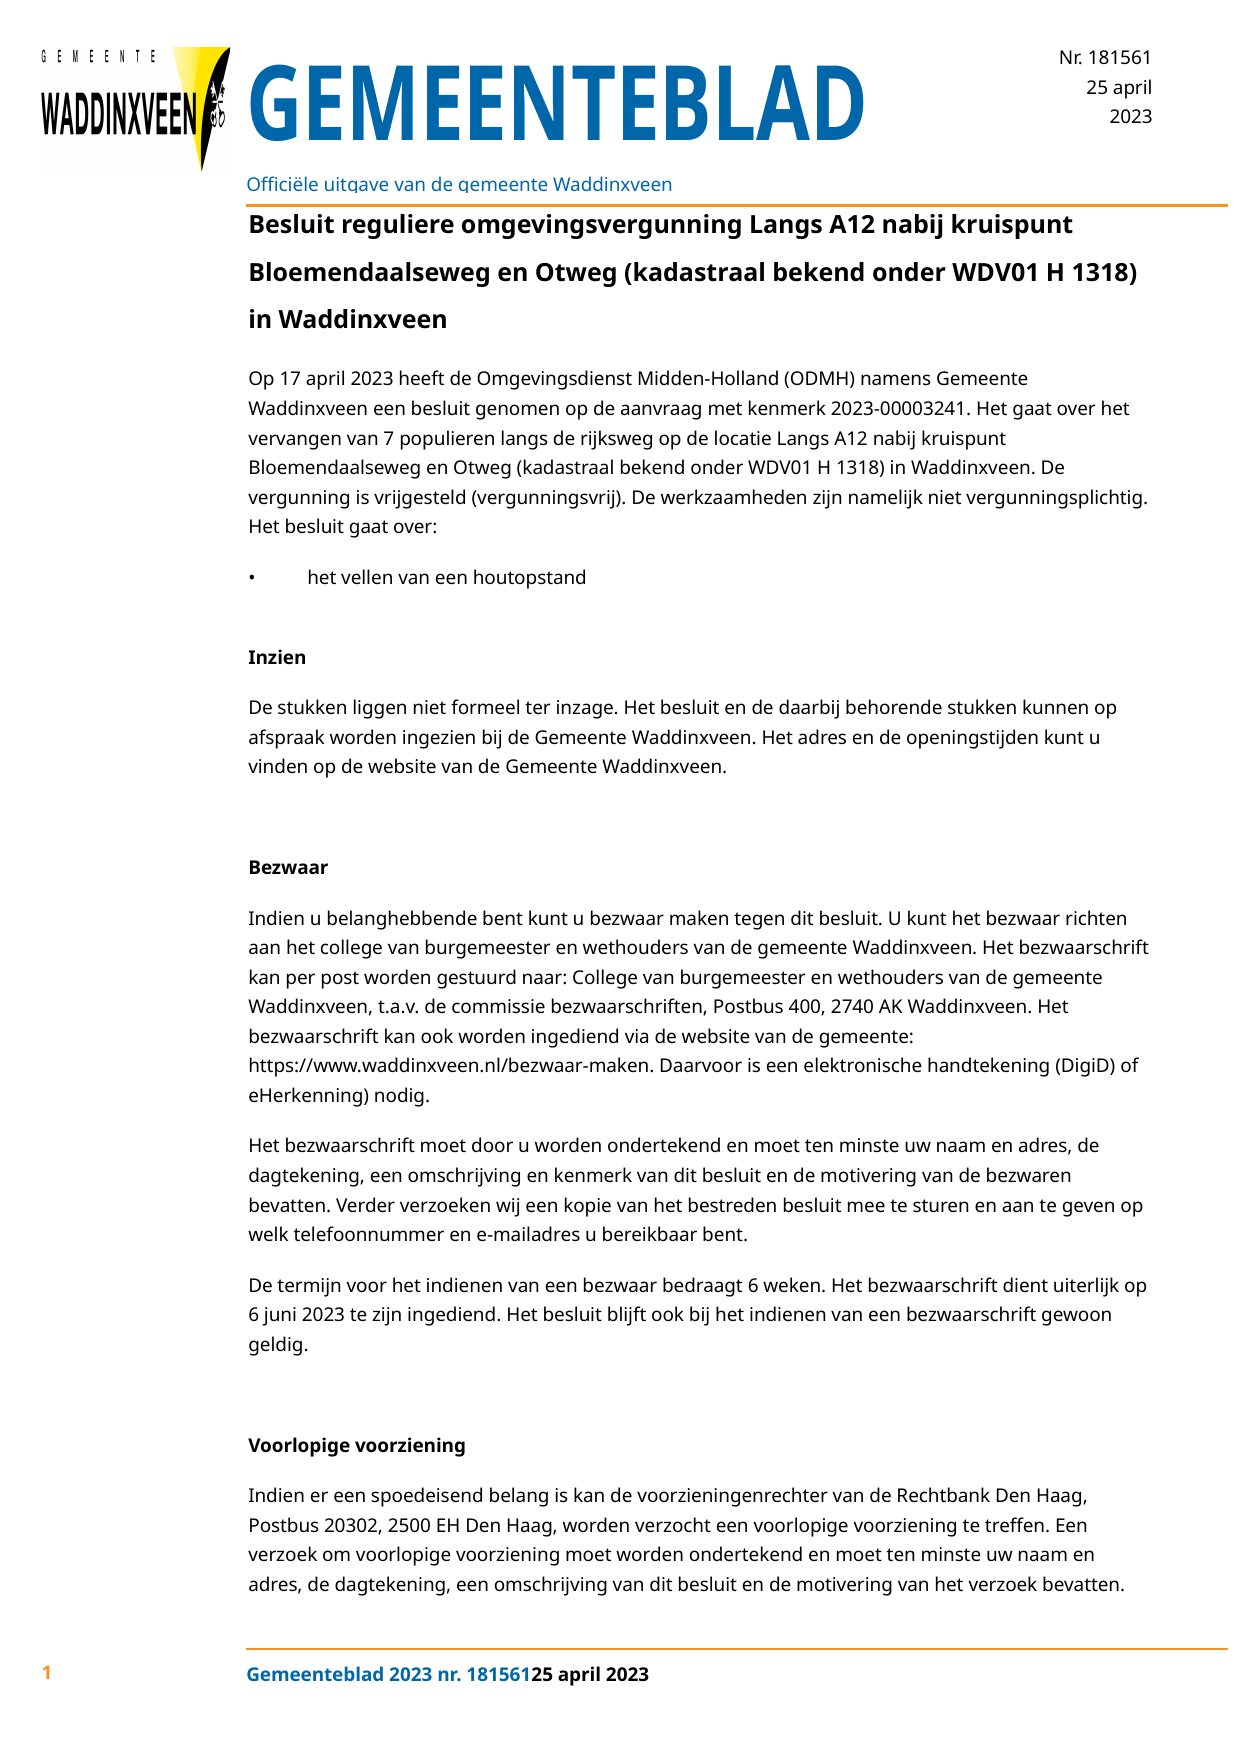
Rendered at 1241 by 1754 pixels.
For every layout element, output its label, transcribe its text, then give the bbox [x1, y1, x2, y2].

text Besluit reguliere omgevingsvergunning Langs A12 nabij kruispunt Bloemendaalseweg en Otweg (kadastraal bekend onder WDV01 H 1318) in Waddinxveen [248, 207, 1152, 336]
list het vellen van een houtopstand [248, 564, 1152, 589]
text Inzien [248, 644, 1152, 669]
text De stukken liggen niet formeel ter inzage. Het besluit en de daarbij behorende stukken kunnen op afspraak worden ingezien bij de Gemeente Waddinxveen. Het adres en de openingstijden kunt u vinden op de website van de Gemeente Waddinxveen. [248, 694, 1152, 779]
text Het bezwaarschrift moet door u worden ondertekend en moet ten minste uw naam en adres, de dagtekening, een omschrijving en kenmerk van dit besluit en de motivering van de bezwaren bevatten. Verder verzoeken wij een kopie van het bestreden besluit mee te sturen en aan te geven op welk telefoonnummer en e-mailadres u bereikbaar bent. [248, 1133, 1152, 1247]
picture [41, 47, 231, 172]
text Indien u belanghebbende bent kunt u bezwaar maken tegen dit besluit. U kunt het bezwaar richten aan het college van burgemeester en wethouders van de gemeente Waddinxveen. Het bezwaarschrift kan per post worden gestuurd naar: College van burgemeester en wethouders van de gemeente Waddinxveen, t.a.v. de commissie bezwaarschriften, Postbus 400, 2740 AK Waddinxveen. Het bezwaarschrift kan ook worden ingediend via de website van de gemeente: https://www.waddinxveen.nl/bezwaar-maken. Daarvoor is een elektronische handtekening (DigiD) of eHerkenning) nodig. [248, 905, 1152, 1108]
text Voorlopige voorziening [248, 1432, 1152, 1457]
text De termijn voor het indienen van een bezwaar bedraagt 6 weken. Het bezwaarschrift dient uiterlijk op 6 juni 2023 te zijn ingediend. Het besluit blijft ook bij het indienen van een bezwaarschrift gewoon geldig. [248, 1272, 1152, 1357]
text Op 17 april 2023 heeft de Omgevingsdienst Midden-Holland (ODMH) namens Gemeente Waddinxveen een besluit genomen op de aanvraag met kenmerk 2023-00003241. Het gaat over het vervangen van 7 populieren langs de rijksweg op de locatie Langs A12 nabij kruispunt Bloemendaalseweg en Otweg (kadastraal bekend onder WDV01 H 1318) in Waddinxveen. De vergunning is vrijgesteld (vergunningsvrij). De werkzaamheden zijn namelijk niet vergunningsplichtig. Het besluit gaat over: [248, 366, 1152, 539]
text Indien er een spoedeisend belang is kan de voorzieningenrechter van de Rechtbank Den Haag, Postbus 20302, 2500 EH Den Haag, worden verzocht een voorlopige voorziening te treffen. Een verzoek om voorlopige voorziening moet worden ondertekend en moet ten minste uw naam en adres, de dagtekening, een omschrijving van dit besluit en de motivering van het verzoek bevatten. [248, 1482, 1152, 1597]
text Bezwaar [248, 854, 1152, 880]
